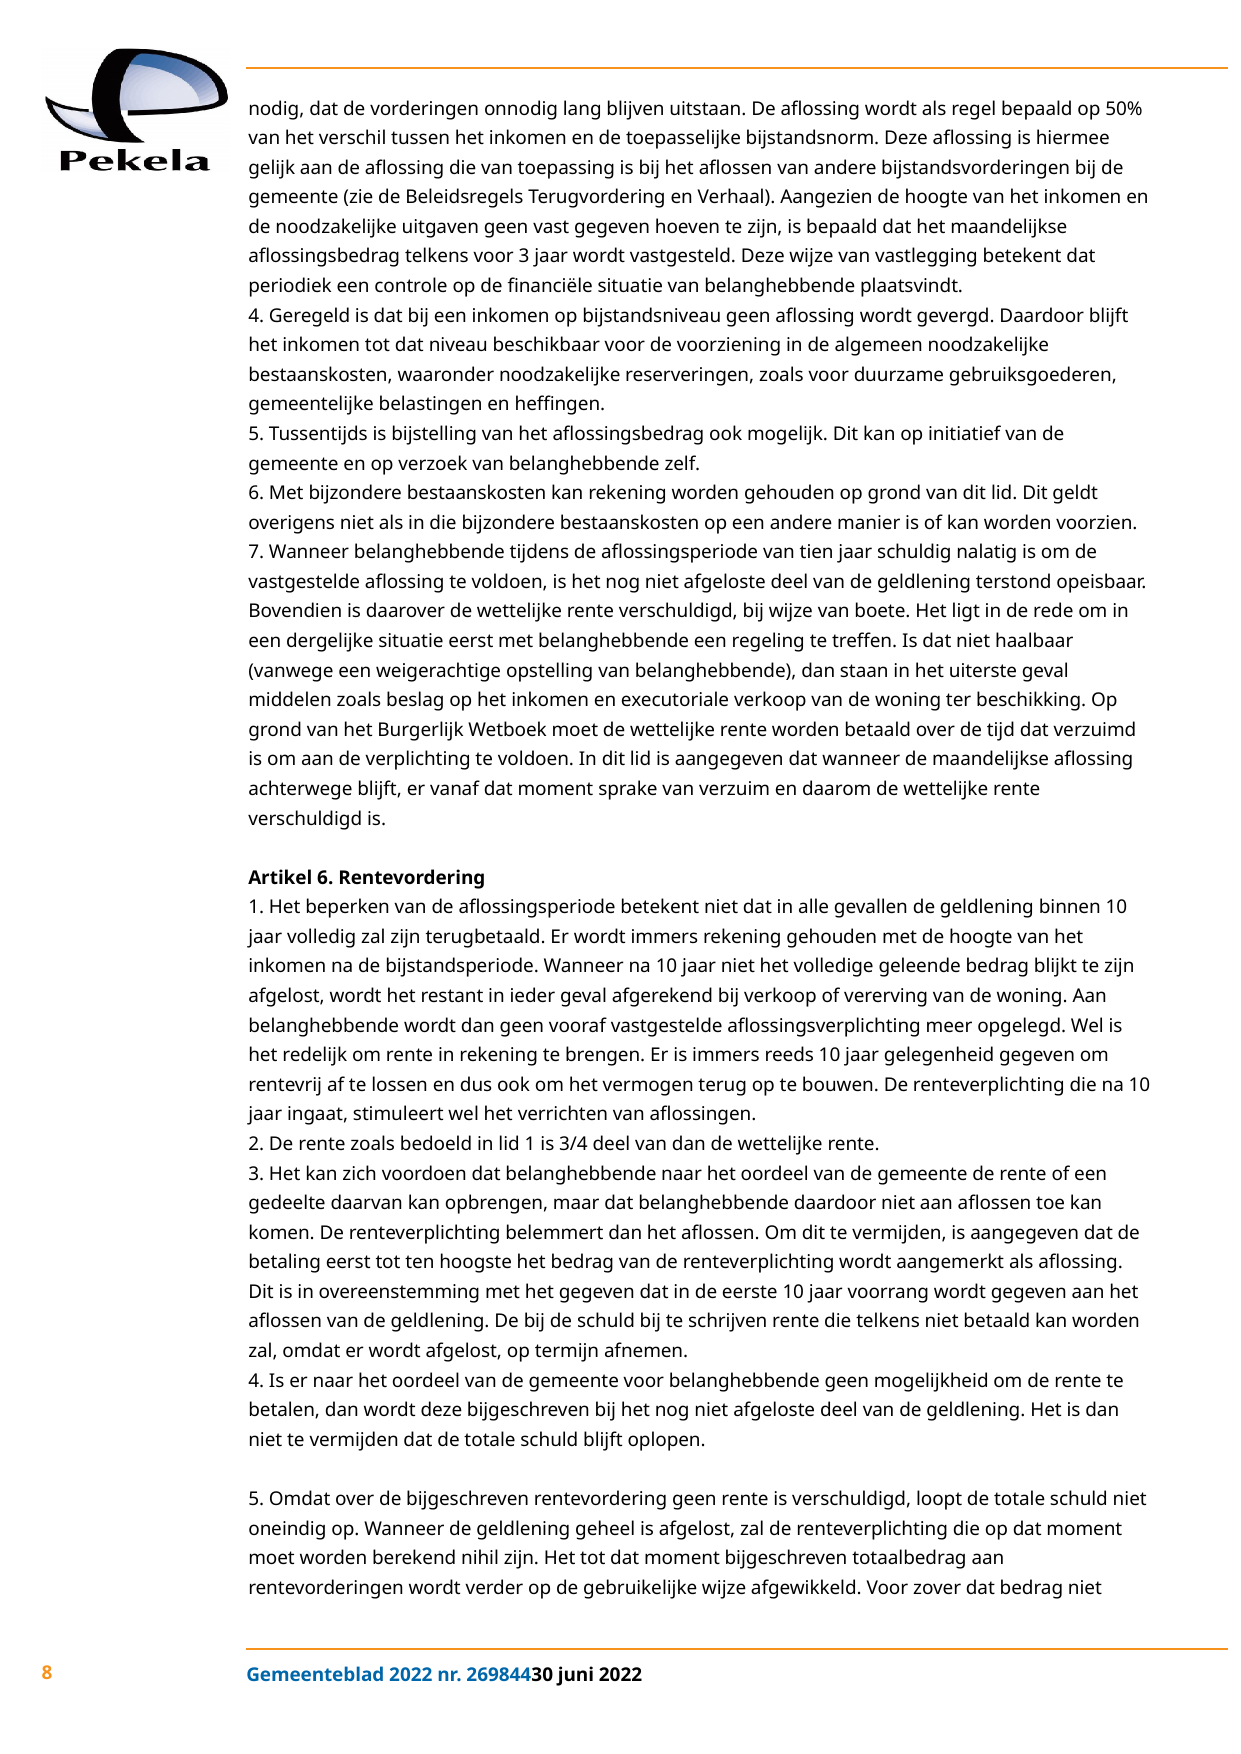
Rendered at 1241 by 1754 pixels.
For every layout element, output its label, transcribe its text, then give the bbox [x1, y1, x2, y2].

text nodig, dat de vorderingen onnodig lang blijven uitstaan. De aflossing wordt als regel bepaald op 50% van het verschil tussen het inkomen en de toepasselijke bijstandsnorm. Deze aflossing is hiermee gelijk aan de aflossing die van toepassing is bij het aflossen van andere bijstandsvorderingen bij de gemeente (zie de Beleidsregels Terugvordering en Verhaal). Aangezien de hoogte van het inkomen en de noodzakelijke uitgaven geen vast gegeven hoeven te zijn, is bepaald dat het maandelijkse aflossingsbedrag telkens voor 3 jaar wordt vastgesteld. Deze wijze van vastlegging betekent dat periodiek een controle op de financiële situatie van belanghebbende plaatsvindt. [248, 95, 1152, 298]
picture [41, 47, 231, 172]
text 5. Tussentijds is bijstelling van het aflossingsbedrag ook mogelijk. Dit kan op initiatief van de gemeente en op verzoek van belanghebbende zelf. [248, 420, 1152, 476]
text 2. De rente zoals bedoeld in lid 1 is 3/4 deel van dan de wettelijke rente. [248, 1130, 1152, 1156]
text 7. Wanneer belanghebbende tijdens de aflossingsperiode van tien jaar schuldig nalatig is om de vastgestelde aflossing te voldoen, is het nog niet afgeloste deel van de geldlening terstond opeisbaar. Bovendien is daarover de wettelijke rente verschuldigd, bij wijze van boete. Het ligt in de rede om in een dergelijke situatie eerst met belanghebbende een regeling te treffen. Is dat niet haalbaar (vanwege een weigerachtige opstelling van belanghebbende), dan staan in het uiterste geval middelen zoals beslag op het inkomen en executoriale verkoop van de woning ter beschikking. Op grond van het Burgerlijk Wetboek moet de wettelijke rente worden betaald over de tijd dat verzuimd is om aan de verplichting te voldoen. In dit lid is aangegeven dat wanneer de maandelijkse aflossing achterwege blijft, er vanaf dat moment sprake van verzuim en daarom de wettelijke rente verschuldigd is. [248, 538, 1152, 831]
text 4. Geregeld is dat bij een inkomen op bijstandsniveau geen aflossing wordt gevergd. Daardoor blijft het inkomen tot dat niveau beschikbaar voor de voorziening in de algemeen noodzakelijke bestaanskosten, waaronder noodzakelijke reserveringen, zoals voor duurzame gebruiksgoederen, gemeentelijke belastingen en heffingen. [248, 302, 1152, 416]
text 6. Met bijzondere bestaanskosten kan rekening worden gehouden op grond van dit lid. Dit geldt overigens niet als in die bijzondere bestaanskosten op een andere manier is of kan worden voorzien. [248, 479, 1152, 535]
text 3. Het kan zich voordoen dat belanghebbende naar het oordeel van de gemeente de rente of een gedeelte daarvan kan opbrengen, maar dat belanghebbende daardoor niet aan aflossen toe kan komen. De renteverplichting belemmert dan het aflossen. Om dit te vermijden, is aangegeven dat de betaling eerst tot ten hoogste het bedrag van de renteverplichting wordt aangemerkt als aflossing. Dit is in overeenstemming met het gegeven dat in de eerste 10 jaar voorrang wordt gegeven aan het aflossen van de geldlening. De bij de schuld bij te schrijven rente die telkens niet betaald kan worden zal, omdat er wordt afgelost, op termijn afnemen. [248, 1160, 1152, 1363]
text 1. Het beperken van de aflossingsperiode betekent niet dat in alle gevallen de geldlening binnen 10 jaar volledig zal zijn terugbetaald. Er wordt immers rekening gehouden met de hoogte van het inkomen na de bijstandsperiode. Wanneer na 10 jaar niet het volledige geleende bedrag blijkt te zijn afgelost, wordt het restant in ieder geval afgerekend bij verkoop of vererving van de woning. Aan belanghebbende wordt dan geen vooraf vastgestelde aflossingsverplichting meer opgelegd. Wel is het redelijk om rente in rekening te brengen. Er is immers reeds 10 jaar gelegenheid gegeven om rentevrij af te lossen en dus ook om het vermogen terug op te bouwen. De renteverplichting die na 10 jaar ingaat, stimuleert wel het verrichten van aflossingen. [248, 893, 1152, 1126]
text Artikel 6. Rentevordering [248, 864, 1152, 890]
text 5. Omdat over de bijgeschreven rentevordering geen rente is verschuldigd, loopt de totale schuld niet oneindig op. Wanneer de geldlening geheel is afgelost, zal de renteverplichting die op dat moment moet worden berekend nihil zijn. Het tot dat moment bijgeschreven totaalbedrag aan rentevorderingen wordt verder op de gebruikelijke wijze afgewikkeld. Voor zover dat bedrag niet [248, 1485, 1152, 1600]
text 4. Is er naar het oordeel van de gemeente voor belanghebbende geen mogelijkheid om de rente te betalen, dan wordt deze bijgeschreven bij het nog niet afgeloste deel van de geldlening. Het is dan niet te vermijden dat de totale schuld blijft oplopen. [248, 1367, 1152, 1452]
